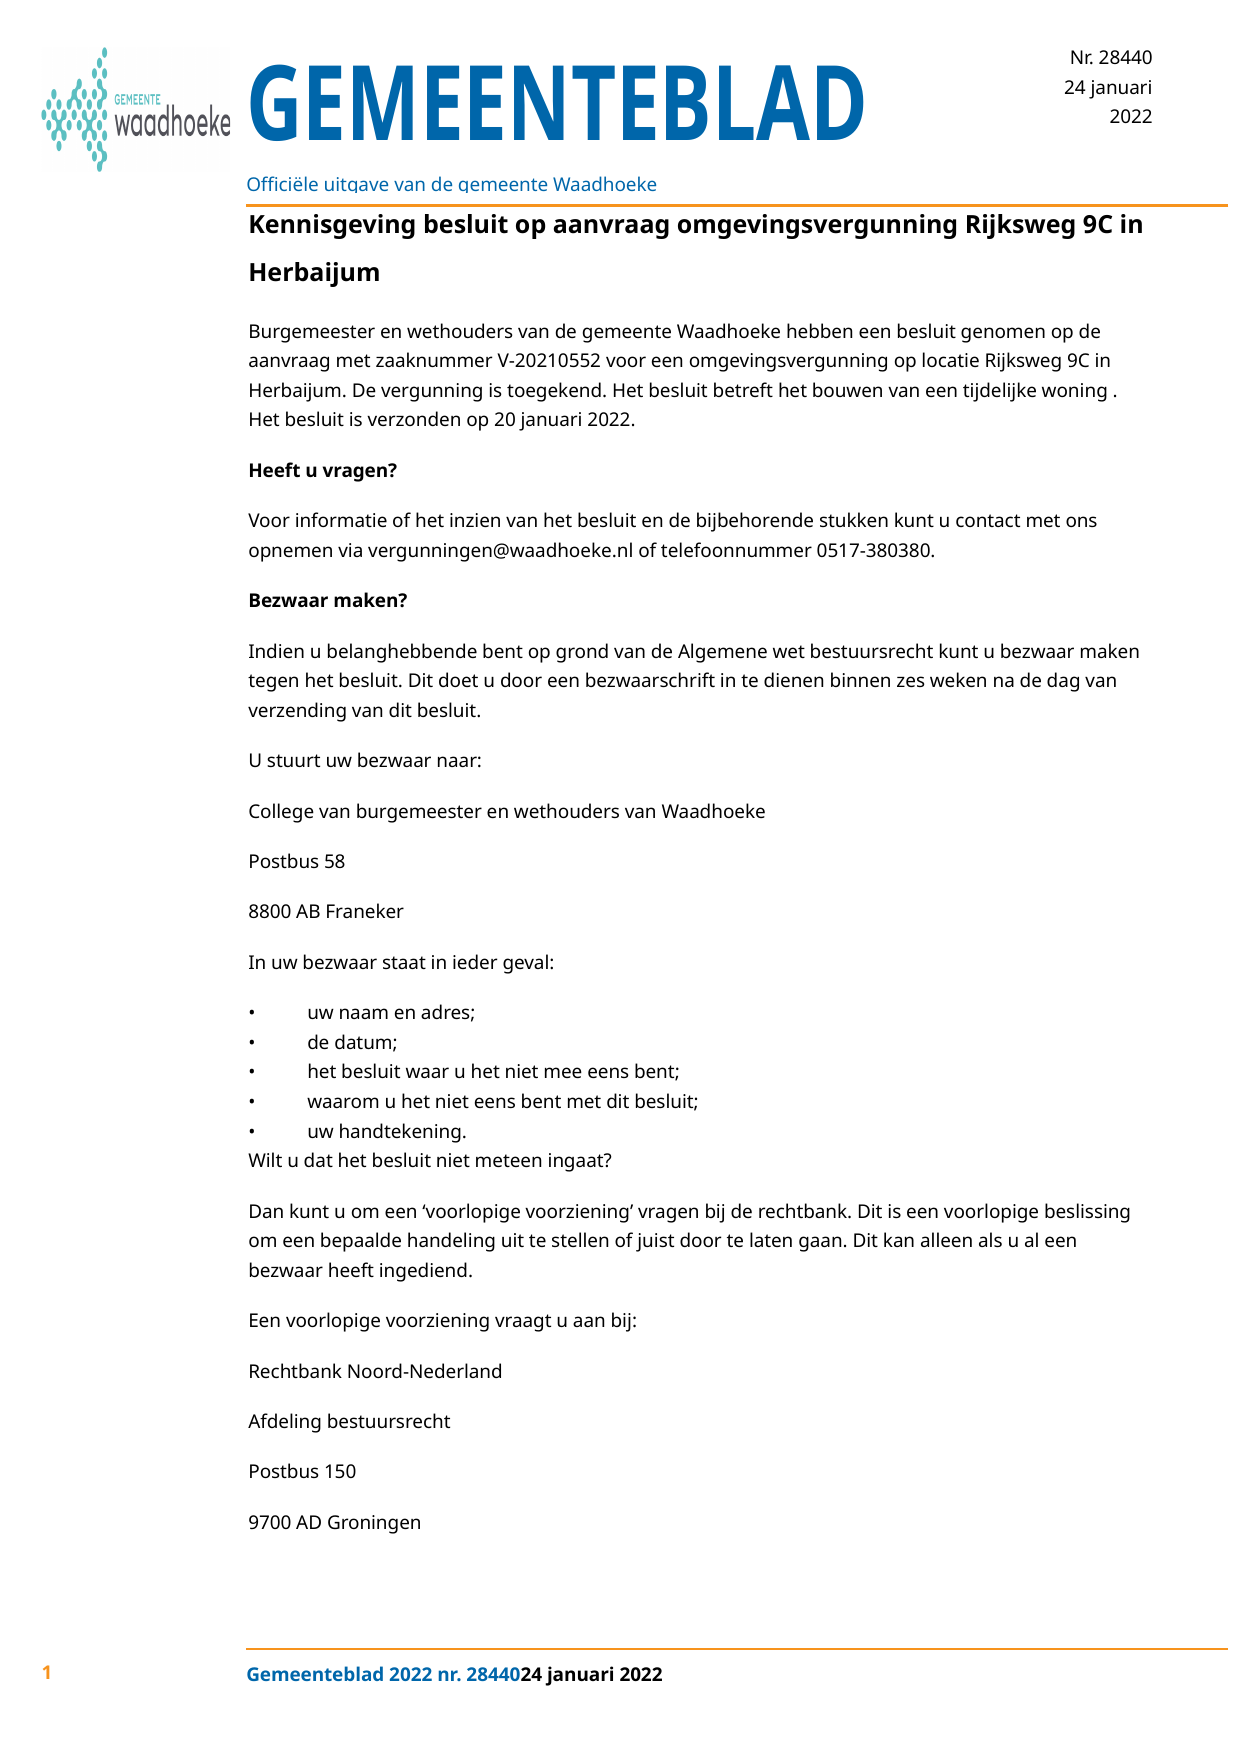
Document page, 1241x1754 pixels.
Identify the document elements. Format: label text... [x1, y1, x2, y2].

list uw handtekening. [248, 1118, 1152, 1144]
text U stuurt uw bezwaar naar: [248, 747, 1152, 773]
text 9700 AD Groningen [248, 1509, 1152, 1535]
text Indien u belanghebbende bent op grond van de Algemene wet bestuursrecht kunt u bezwaar maken tegen het besluit. Dit doet u door een bezwaarschrift in te dienen binnen zes weken na de dag van verzending van dit besluit. [248, 638, 1152, 723]
text Postbus 58 [248, 848, 1152, 874]
text 8800 AB Franeker [248, 899, 1152, 924]
text Voor informatie of het inzien van het besluit en de bijbehorende stukken kunt u contact met ons opnemen via vergunningen@waadhoeke.nl of telefoonnummer 0517-380380. [248, 507, 1152, 563]
text Burgemeester en wethouders van de gemeente Waadhoeke hebben een besluit genomen op de aanvraag met zaaknummer V-20210552 voor een omgevingsvergunning op locatie Rijksweg 9C in Herbaijum. De vergunning is toegekend. Het besluit betreft het bouwen van een tijdelijke woning . Het besluit is verzonden op 20 januari 2022. [248, 318, 1152, 432]
text Dan kunt u om een ‘voorlopige voorziening’ vragen bij de rechtbank. Dit is een voorlopige beslissing om een bepaalde handeling uit te stellen of juist door te laten gaan. Dit kan alleen als u al een bezwaar heeft ingediend. [248, 1198, 1152, 1283]
picture [41, 47, 231, 172]
text Een voorlopige voorziening vraagt u aan bij: [248, 1307, 1152, 1333]
text In uw bezwaar staat in ieder geval: [248, 949, 1152, 975]
text Heeft u vragen? [248, 457, 1152, 483]
text Rechtbank Noord-Nederland [248, 1358, 1152, 1384]
text Bezwaar maken? [248, 587, 1152, 613]
list het besluit waar u het niet mee eens bent; [248, 1059, 1152, 1084]
list de datum; [248, 1029, 1152, 1055]
text Postbus 150 [248, 1459, 1152, 1484]
list waarom u het niet eens bent met dit besluit; [248, 1088, 1152, 1114]
list uw naam en adres; [248, 999, 1152, 1025]
text College van burgemeester en wethouders van Waadhoeke [248, 798, 1152, 824]
text Afdeling bestuursrecht [248, 1408, 1152, 1434]
text Kennisgeving besluit op aanvraag omgevingsvergunning Rijksweg 9C in Herbaijum [248, 207, 1152, 288]
text Wilt u dat het besluit niet meteen ingaat? [248, 1147, 1152, 1173]
